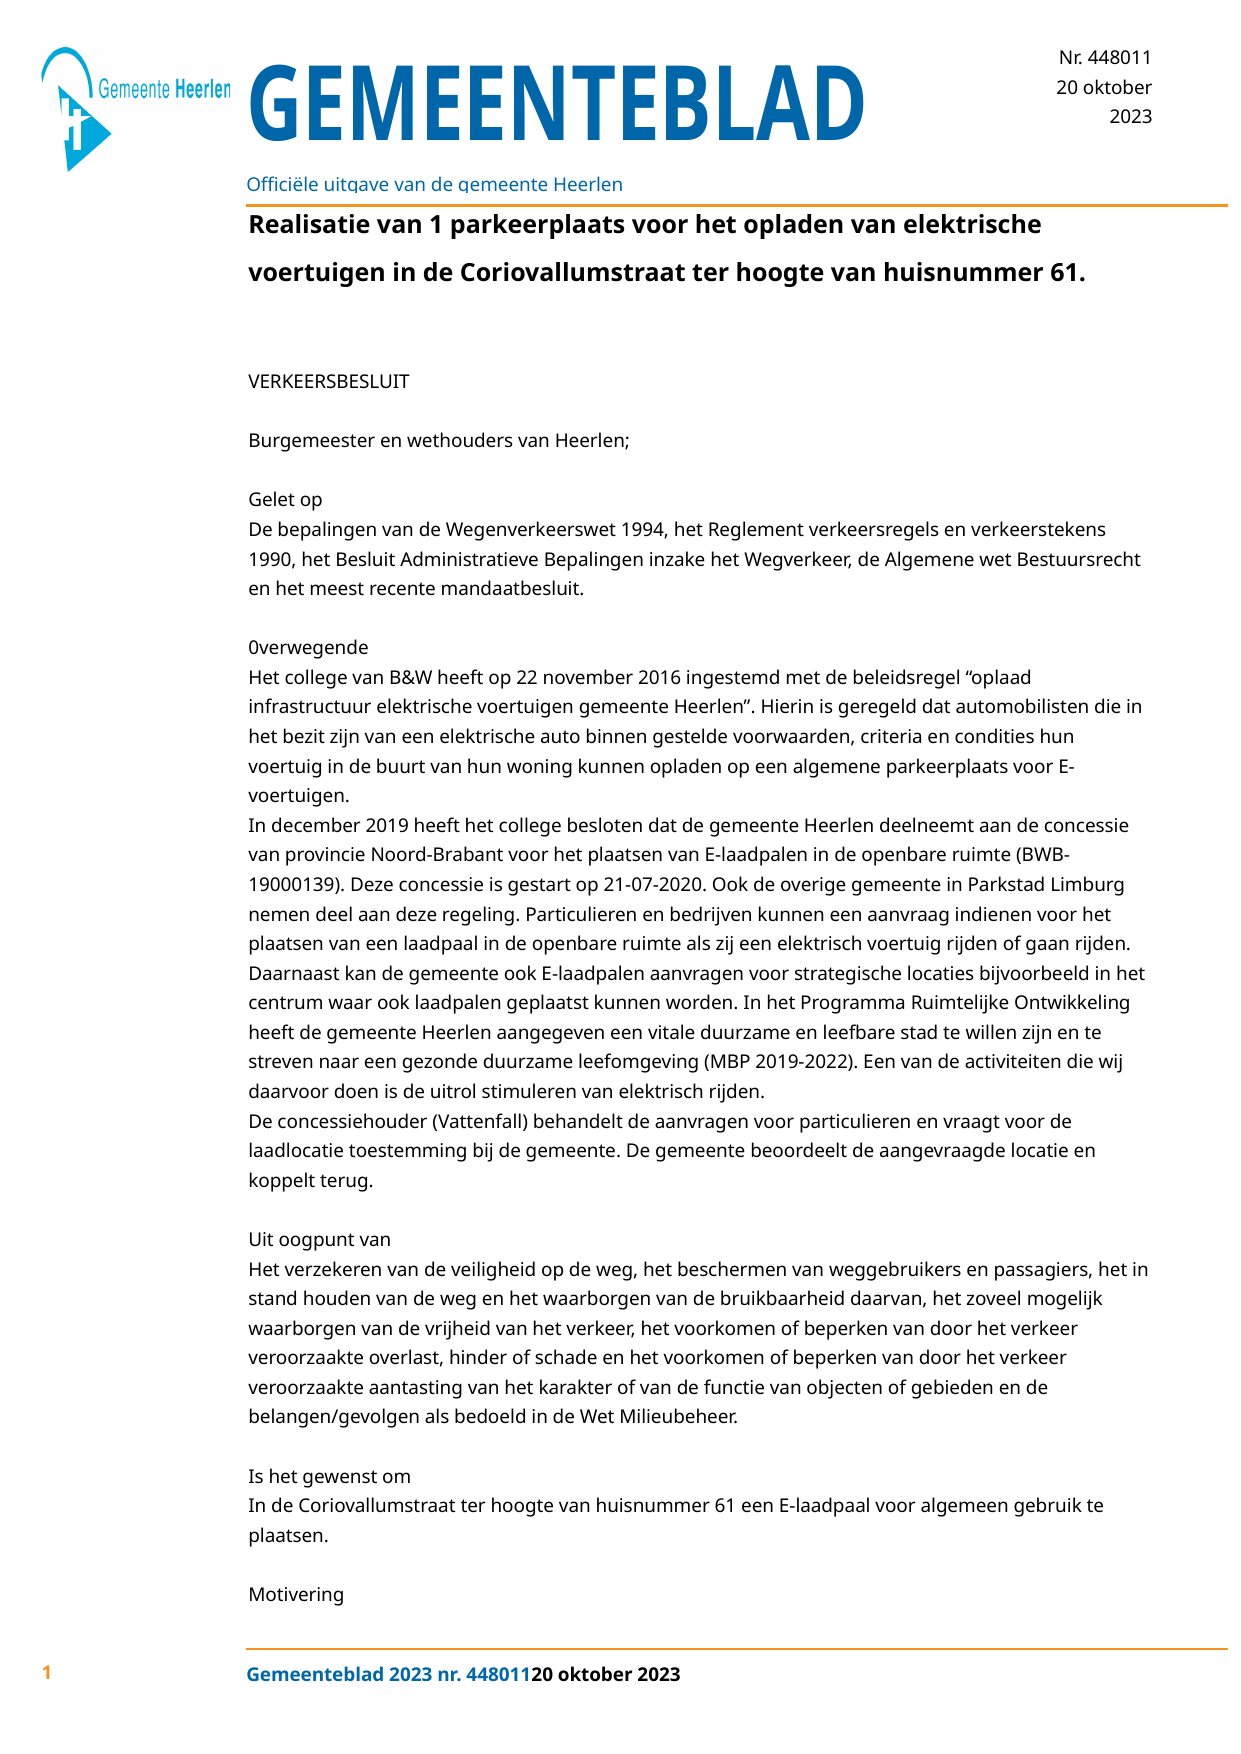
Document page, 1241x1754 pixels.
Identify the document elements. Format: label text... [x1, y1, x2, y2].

text Uit oogpunt van [248, 1226, 1152, 1252]
text Motivering [248, 1581, 1152, 1607]
text Realisatie van 1 parkeerplaats voor het opladen van elektrische voertuigen in de Coriovallumstraat ter hoogte van huisnummer 61. [248, 207, 1152, 288]
picture [41, 47, 231, 172]
text In de Coriovallumstraat ter hoogte van huisnummer 61 een E-laadpaal voor algemeen gebruik te plaatsen. [248, 1492, 1152, 1548]
text Burgemeester en wethouders van Heerlen; [248, 427, 1152, 453]
text 0verwegende [248, 634, 1152, 660]
text De bepalingen van de Wegenverkeerswet 1994, het Reglement verkeersregels en verkeerstekens 1990, het Besluit Administratieve Bepalingen inzake het Wegverkeer, de Algemene wet Bestuursrecht en het meest recente mandaatbesluit. [248, 516, 1152, 601]
text Het college van B&W heeft op 22 november 2016 ingestemd met de beleidsregel “oplaad infrastructuur elektrische voertuigen gemeente Heerlen”. Hierin is geregeld dat automobilisten die in het bezit zijn van een elektrische auto binnen gestelde voorwaarden, criteria en condities hun voertuig in de buurt van hun woning kunnen opladen op een algemene parkeerplaats voor E-voertuigen. [248, 664, 1152, 808]
picture [41, 47, 59, 70]
text De concessiehouder (Vattenfall) behandelt de aanvragen voor particulieren en vraagt voor de laadlocatie toestemming bij de gemeente. De gemeente beoordeelt de aangevraagde locatie en koppelt terug. [248, 1108, 1152, 1193]
text Is het gewenst om [248, 1463, 1152, 1488]
text VERKEERSBESLUIT [248, 368, 1152, 394]
text Het verzekeren van de veiligheid op de weg, het beschermen van weggebruikers en passagiers, het in stand houden van de weg en het waarborgen van de bruikbaarheid daarvan, het zoveel mogelijk waarborgen van de vrijheid van het verkeer, het voorkomen of beperken van door het verkeer veroorzaakte overlast, hinder of schade en het voorkomen of beperken van door het verkeer veroorzaakte aantasting van het karakter of van de functie van objecten of gebieden en de belangen/gevolgen als bedoeld in de Wet Milieubeheer. [248, 1256, 1152, 1429]
text Gelet op [248, 487, 1152, 512]
text In december 2019 heeft het college besloten dat de gemeente Heerlen deelneemt aan de concessie van provincie Noord-Brabant voor het plaatsen van E-laadpalen in de openbare ruimte (BWB-19000139). Deze concessie is gestart op 21-07-2020. Ook de overige gemeente in Parkstad Limburg nemen deel aan deze regeling. Particulieren en bedrijven kunnen een aanvraag indienen voor het plaatsen van een laadpaal in de openbare ruimte als zij een elektrisch voertuig rijden of gaan rijden. Daarnaast kan de gemeente ook E-laadpalen aanvragen voor strategische locaties bijvoorbeeld in het centrum waar ook laadpalen geplaatst kunnen worden. In het Programma Ruimtelijke Ontwikkeling heeft de gemeente Heerlen aangegeven een vitale duurzame en leefbare stad te willen zijn en te streven naar een gezonde duurzame leefomgeving (MBP 2019-2022). Een van de activiteiten die wij daarvoor doen is de uitrol stimuleren van elektrisch rijden. [248, 812, 1152, 1104]
